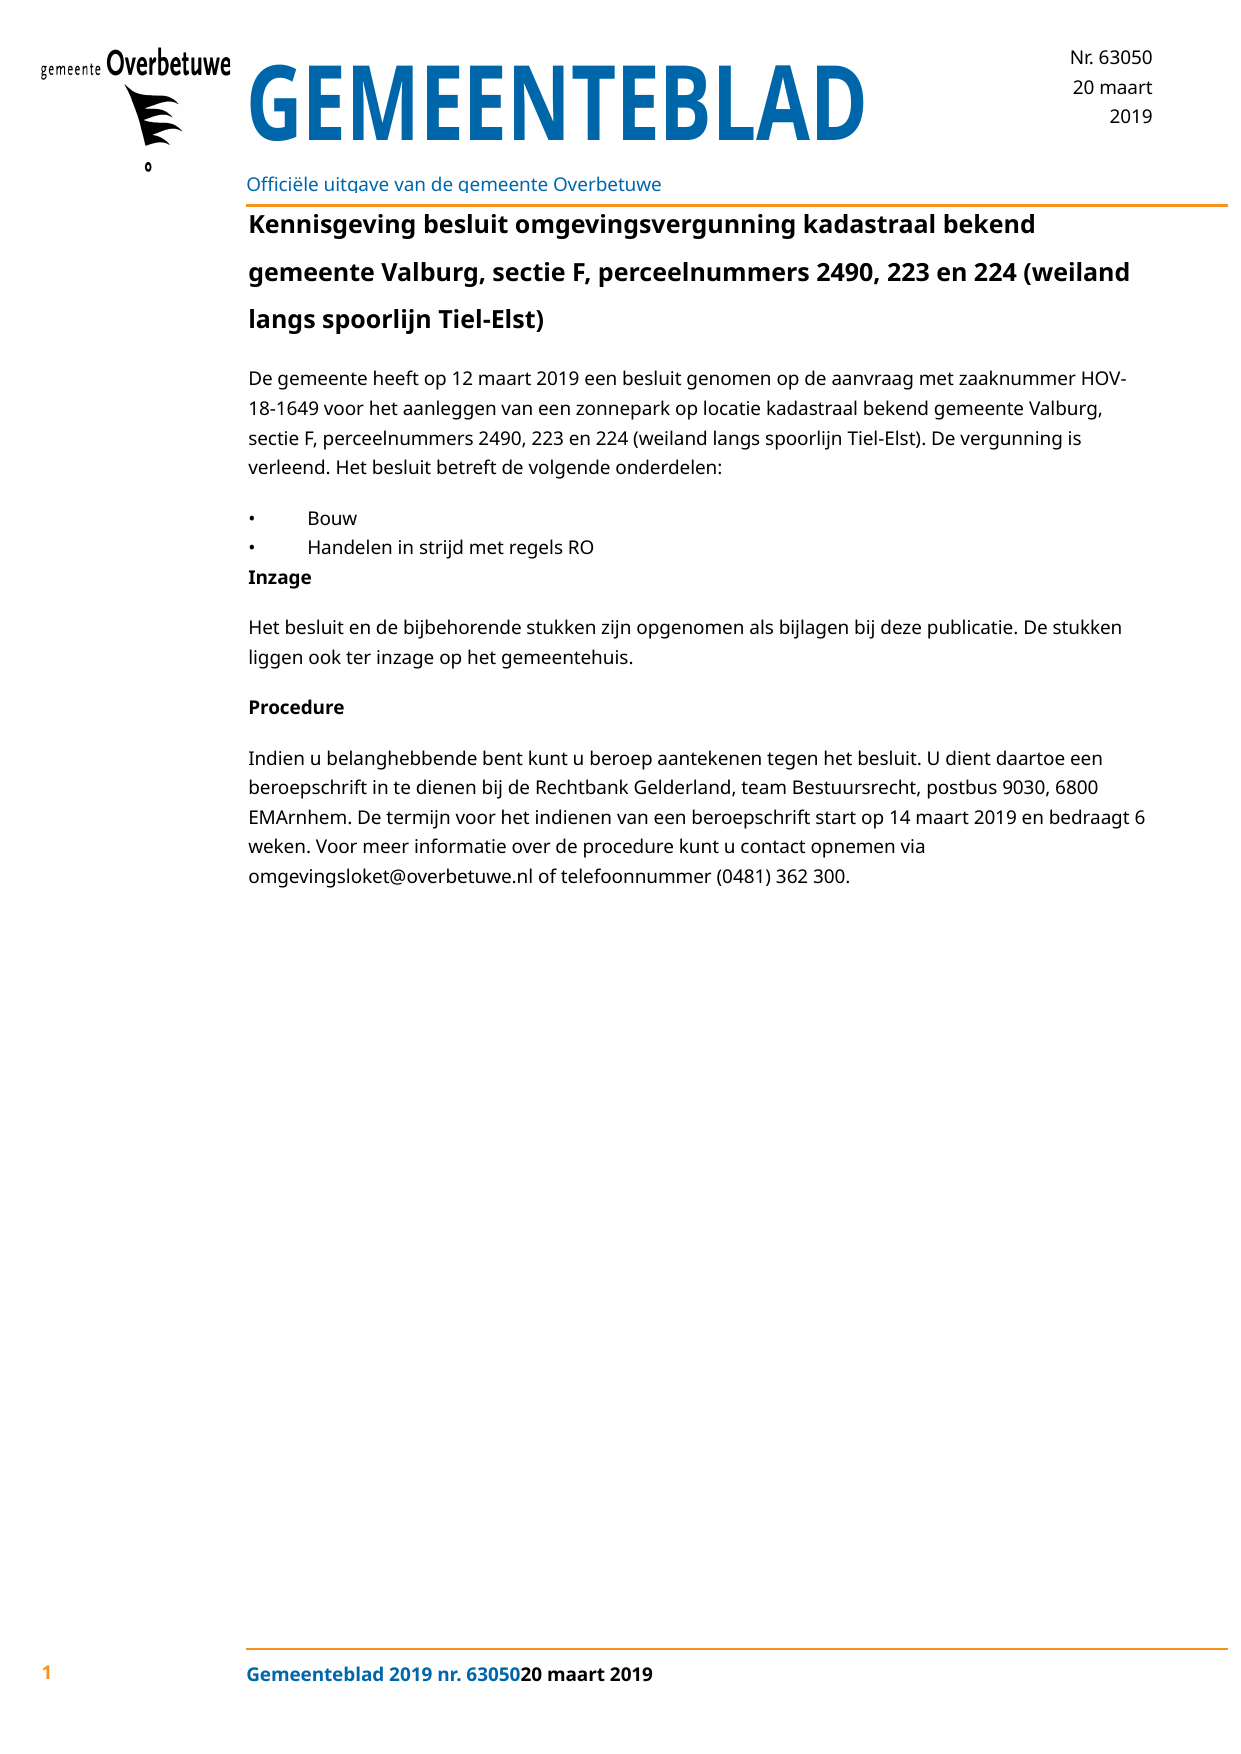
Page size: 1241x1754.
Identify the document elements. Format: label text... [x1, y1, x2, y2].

text Het besluit en de bijbehorende stukken zijn opgenomen als bijlagen bij deze publicatie. De stukken liggen ook ter inzage op het gemeentehuis. [248, 614, 1152, 669]
text Indien u belanghebbende bent kunt u beroep aantekenen tegen het besluit. U dient daartoe een beroepschrift in te dienen bij de Rechtbank Gelderland, team Bestuursrecht, postbus 9030, 6800 EMArnhem. De termijn voor het indienen van een beroepschrift start op 14 maart 2019 en bedraagt 6 weken. Voor meer informatie over de procedure kunt u contact opnemen via omgevingsloket@overbetuwe.nl of telefoonnummer (0481) 362 300. [248, 745, 1152, 889]
text Procedure [248, 694, 1152, 720]
picture [41, 47, 231, 172]
text Inzage [248, 564, 1152, 589]
list Handelen in strijd met regels RO [248, 534, 1152, 560]
list Bouw [248, 505, 1152, 530]
text Kennisgeving besluit omgevingsvergunning kadastraal bekend gemeente Valburg, sectie F, perceelnummers 2490, 223 en 224 (weiland langs spoorlijn Tiel-Elst) [248, 207, 1152, 336]
text De gemeente heeft op 12 maart 2019 een besluit genomen op de aanvraag met zaaknummer HOV-18-1649 voor het aanleggen van een zonnepark op locatie kadastraal bekend gemeente Valburg, sectie F, perceelnummers 2490, 223 en 224 (weiland langs spoorlijn Tiel-Elst). De vergunning is verleend. Het besluit betreft de volgende onderdelen: [248, 366, 1152, 480]
